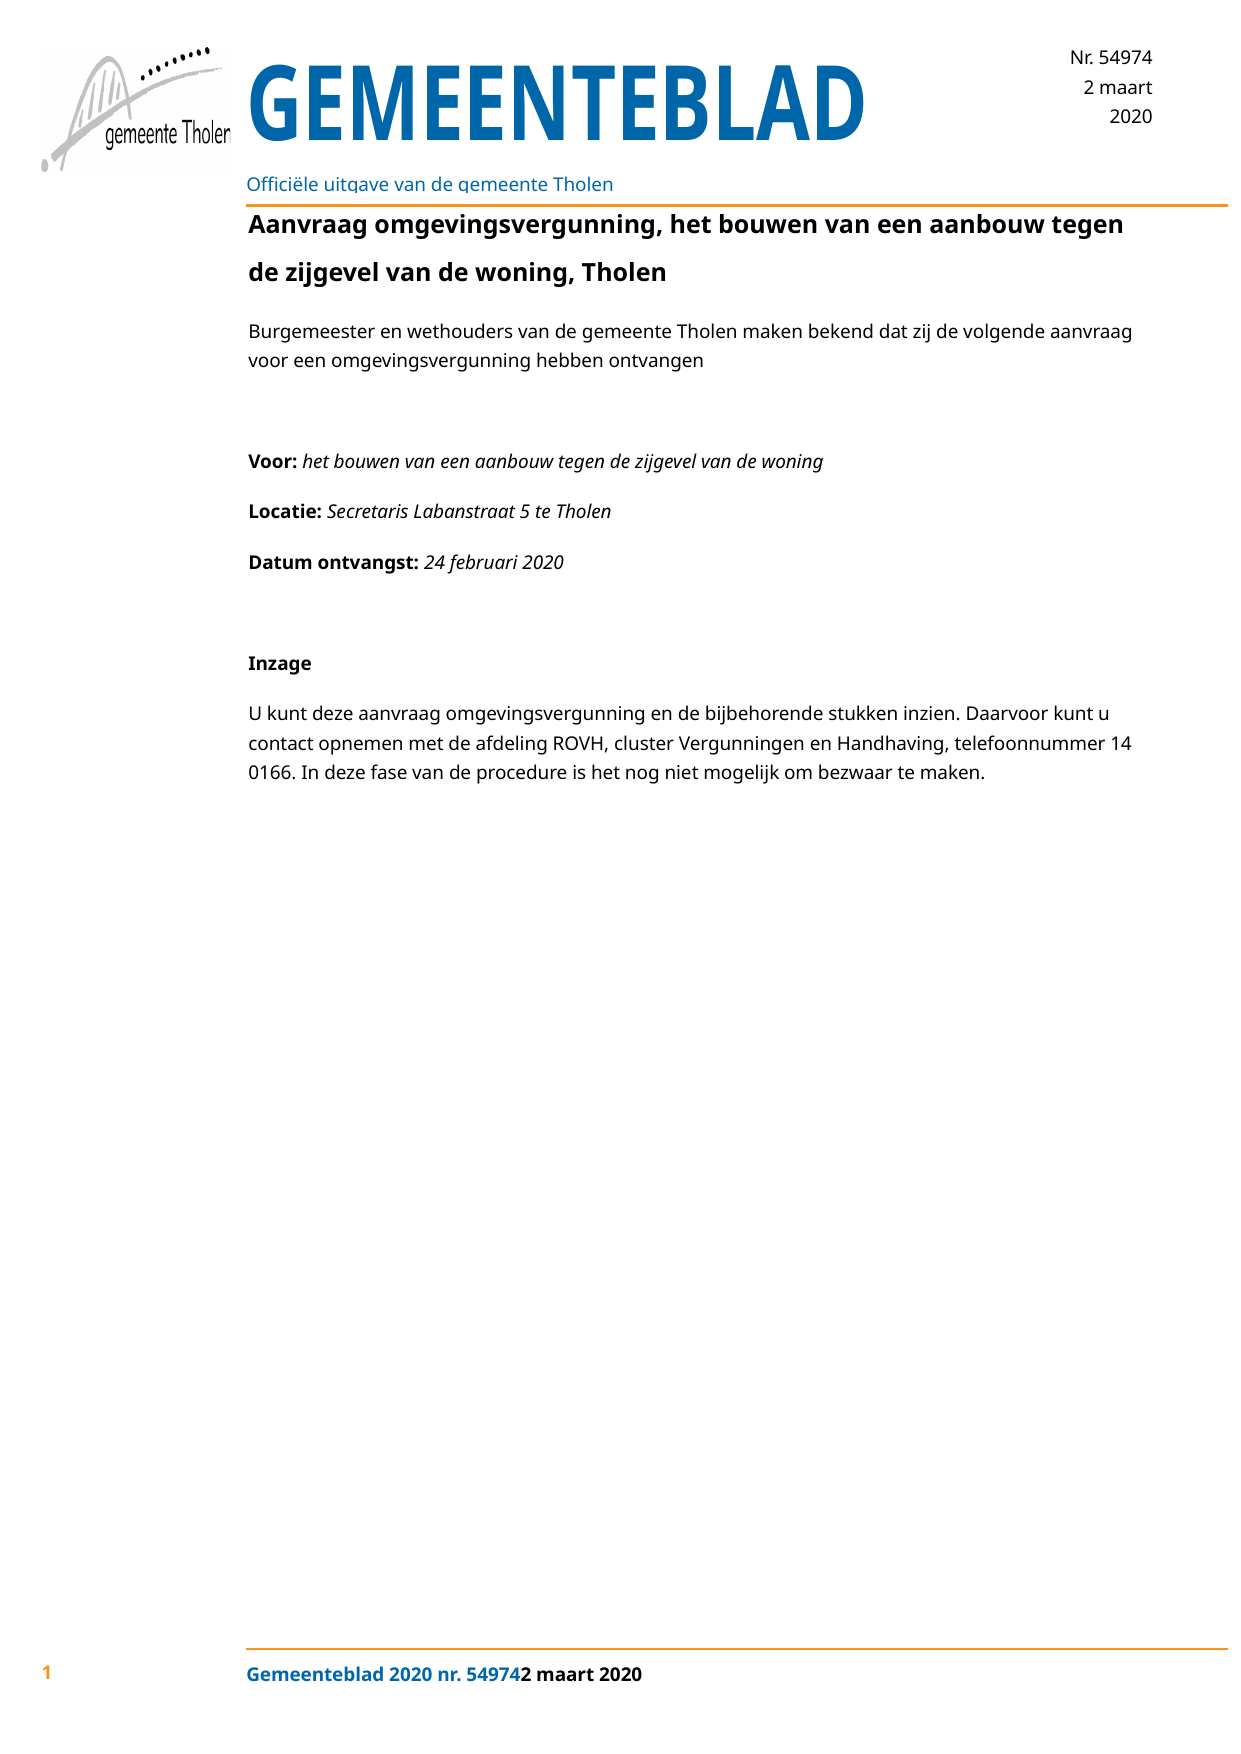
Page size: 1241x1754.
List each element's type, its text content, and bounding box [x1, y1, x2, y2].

text Voor: het bouwen van een aanbouw tegen de zijgevel van de woning [248, 448, 1152, 474]
text Locatie: Secretaris Labanstraat 5 te Tholen [248, 499, 1152, 524]
text Aanvraag omgevingsvergunning, het bouwen van een aanbouw tegen de zijgevel van de woning, Tholen [248, 207, 1152, 288]
picture [41, 47, 231, 172]
text Datum ontvangst: 24 februari 2020 [248, 549, 1152, 575]
text Inzage [248, 650, 1152, 676]
text U kunt deze aanvraag omgevingsvergunning en de bijbehorende stukken inzien. Daarvoor kunt u contact opnemen met de afdeling ROVH, cluster Vergunningen en Handhaving, telefoonnummer 14 0166. In deze fase van de procedure is het nog niet mogelijk om bezwaar te maken. [248, 700, 1152, 785]
text Burgemeester en wethouders van de gemeente Tholen maken bekend dat zij de volgende aanvraag voor een omgevingsvergunning hebben ontvangen [248, 318, 1152, 373]
